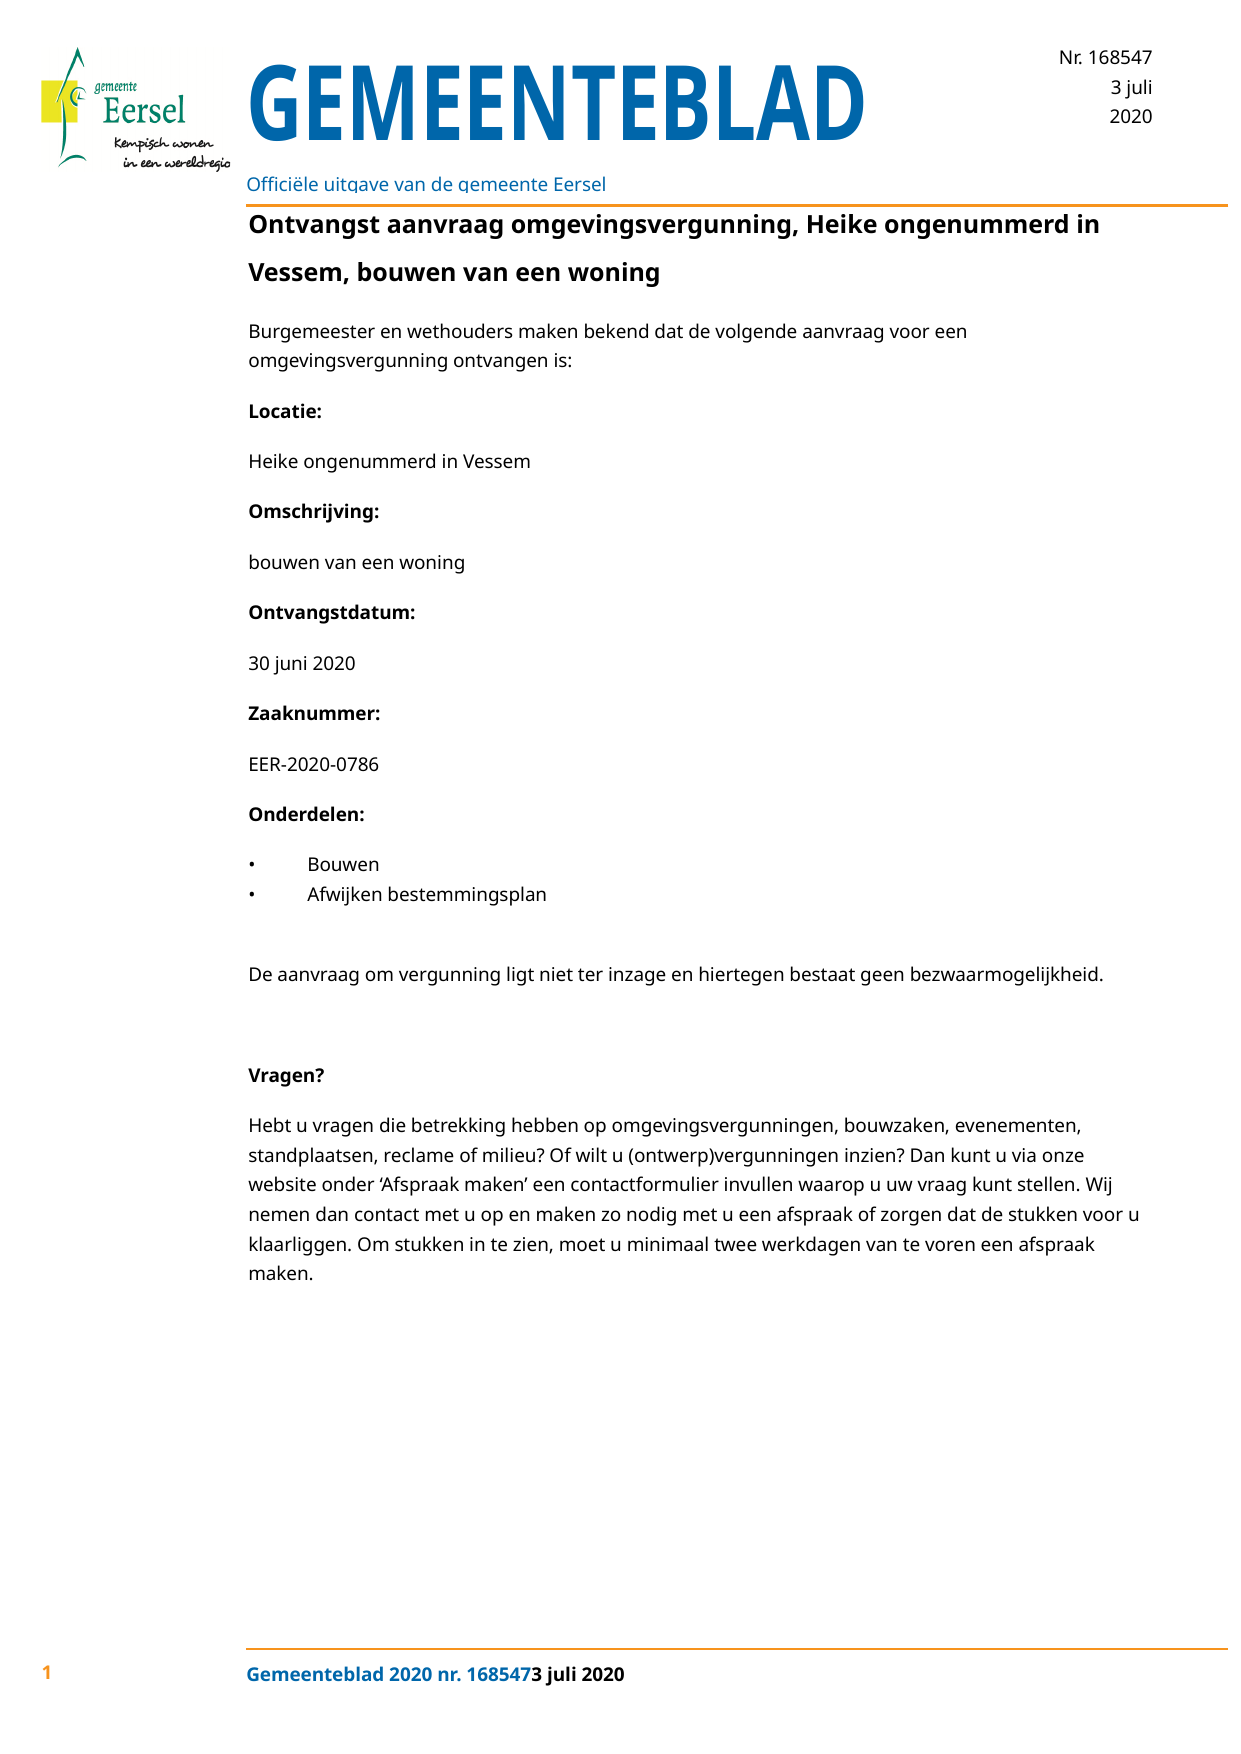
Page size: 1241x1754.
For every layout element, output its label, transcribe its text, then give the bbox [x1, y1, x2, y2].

list Bouwen [248, 852, 1152, 877]
text Burgemeester en wethouders maken bekend dat de volgende aanvraag voor een omgevingsvergunning ontvangen is: [248, 318, 1152, 373]
text Locatie: [248, 398, 1152, 424]
text Omschrijving: [248, 499, 1152, 524]
text De aanvraag om vergunning ligt niet ter inzage en hiertegen bestaat geen bezwaarmogelijkheid. [248, 961, 1152, 987]
text Hebt u vragen die betrekking hebben op omgevingsvergunningen, bouwzaken, evenementen, standplaatsen, reclame of milieu? Of wilt u (ontwerp)vergunningen inzien? Dan kunt u via onze website onder ‘Afspraak maken’ een contactformulier invullen waarop u uw vraag kunt stellen. Wij nemen dan contact met u op en maken zo nodig met u een afspraak of zorgen dat de stukken voor u klaarliggen. Om stukken in te zien, moet u minimaal twee werkdagen van te voren een afspraak maken. [248, 1112, 1152, 1286]
text 30 juni 2020 [248, 650, 1152, 676]
picture [41, 47, 231, 172]
text Ontvangstdatum: [248, 599, 1152, 625]
text EER-2020-0786 [248, 751, 1152, 777]
text Heike ongenummerd in Vessem [248, 448, 1152, 474]
text bouwen van een woning [248, 549, 1152, 575]
text Ontvangst aanvraag omgevingsvergunning, Heike ongenummerd in Vessem, bouwen van een woning [248, 207, 1152, 288]
text Onderdelen: [248, 801, 1152, 827]
list Afwijken bestemmingsplan [248, 881, 1152, 907]
text Zaaknummer: [248, 700, 1152, 726]
text Vragen? [248, 1062, 1152, 1088]
